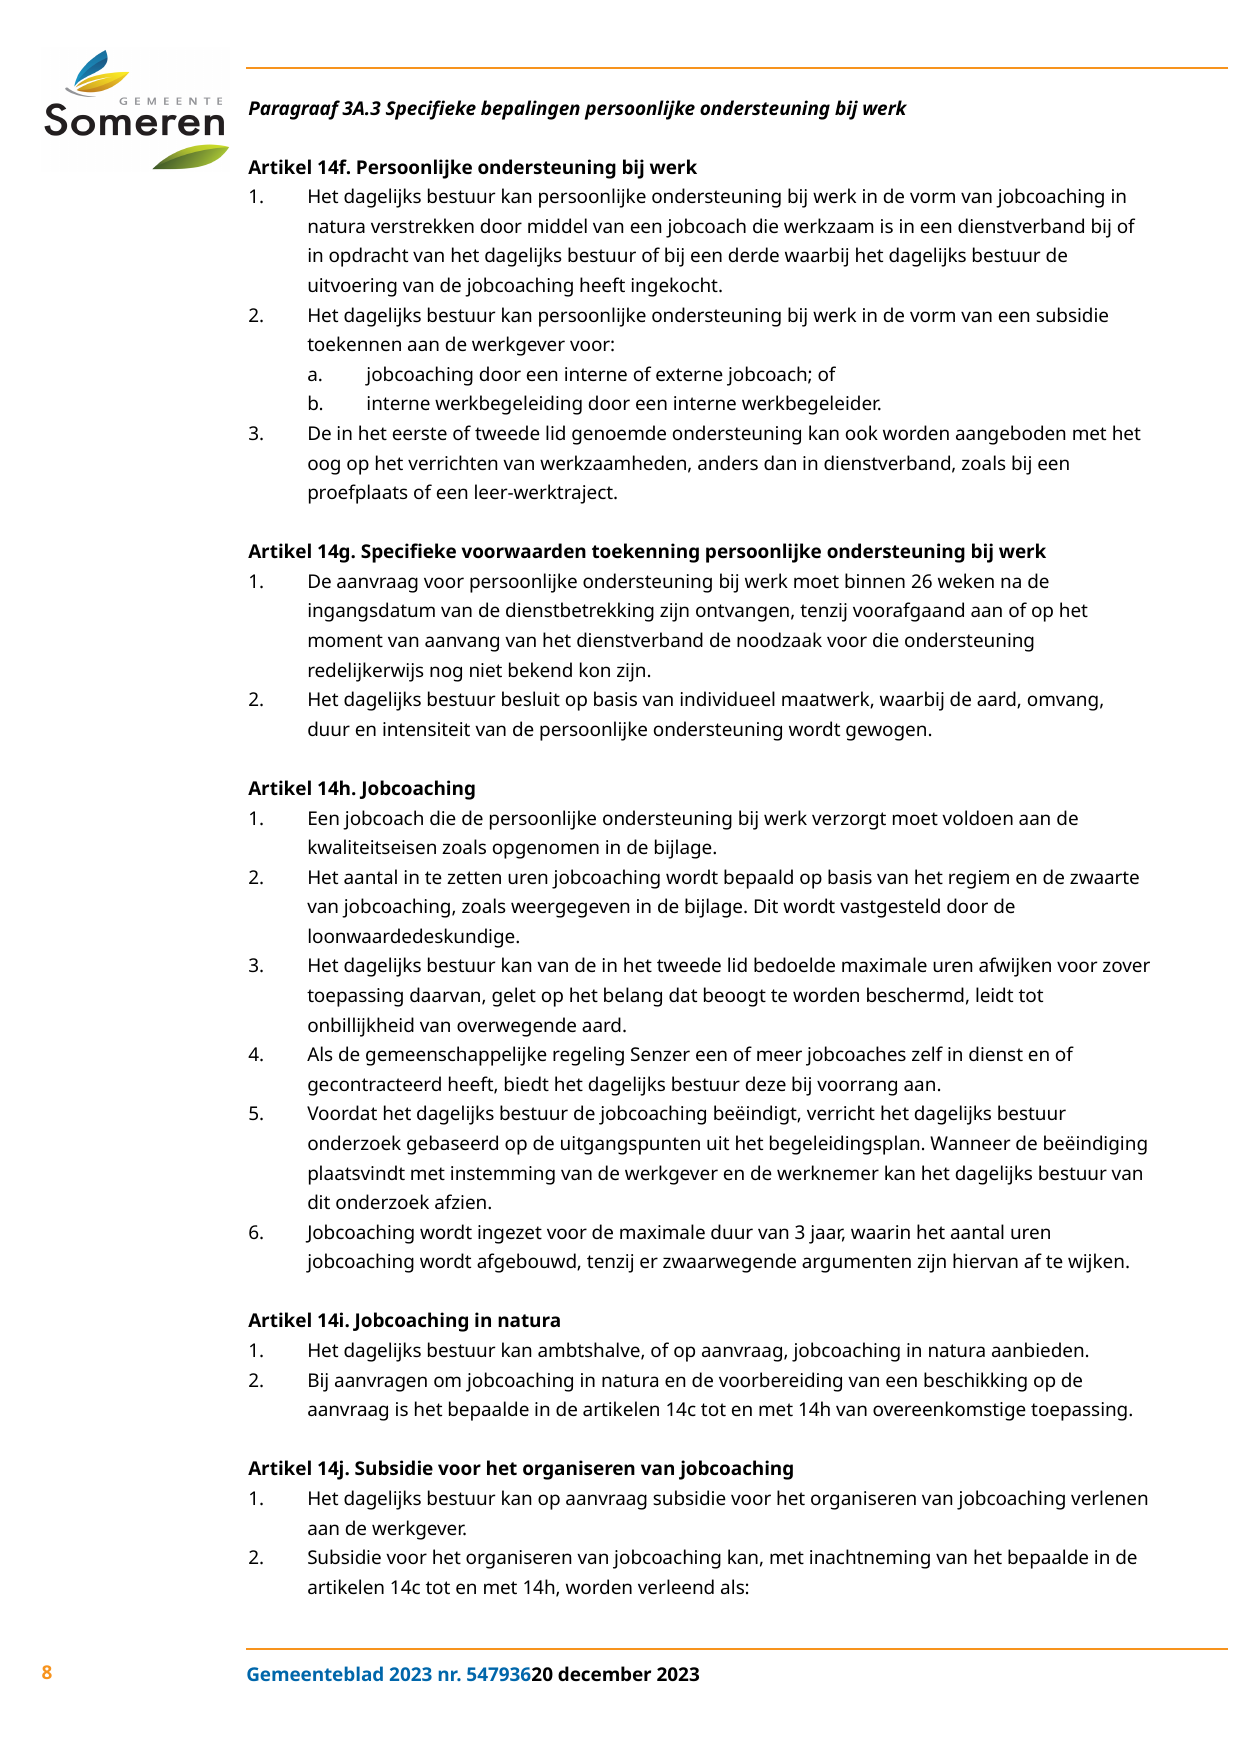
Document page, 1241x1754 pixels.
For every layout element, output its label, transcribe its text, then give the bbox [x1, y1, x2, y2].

list De aanvraag voor persoonlijke ondersteuning bij werk moet binnen 26 weken na de ingangsdatum van de dienstbetrekking zijn ontvangen, tenzij voorafgaand aan of op het moment van aanvang van het dienstverband de noodzaak voor die ondersteuning redelijkerwijs nog niet bekend kon zijn. [248, 568, 1152, 683]
text Artikel 14i. Jobcoaching in natura [248, 1308, 1152, 1333]
text Artikel 14j. Subsidie voor het organiseren van jobcoaching [248, 1456, 1152, 1481]
picture [41, 47, 231, 172]
list Het aantal in te zetten uren jobcoaching wordt bepaald op basis van het regiem en de zwaarte van jobcoaching, zoals weergegeven in de bijlage. Dit wordt vastgesteld door de loonwaardedeskundige. [248, 864, 1152, 949]
text Artikel 14h. Jobcoaching [248, 775, 1152, 801]
list Bij aanvragen om jobcoaching in natura en de voorbereiding van een beschikking op de aanvraag is het bepaalde in de artikelen 14c tot en met 14h van overeenkomstige toepassing. [248, 1367, 1152, 1422]
list Het dagelijks bestuur kan van de in het tweede lid bedoelde maximale uren afwijken voor zover toepassing daarvan, gelet op het belang dat beoogt te worden beschermd, leidt tot onbillijkheid van overwegende aard. [248, 953, 1152, 1038]
list Het dagelijks bestuur kan persoonlijke ondersteuning bij werk in de vorm van een subsidie toekennen aan de werkgever voor: [248, 302, 1152, 357]
list interne werkbegeleiding door een interne werkbegeleider. [307, 391, 1152, 416]
text Paragraaf 3A.3 Specifieke bepalingen persoonlijke ondersteuning bij werk [248, 95, 1152, 121]
list Een jobcoach die de persoonlijke ondersteuning bij werk verzorgt moet voldoen aan de kwaliteitseisen zoals opgenomen in de bijlage. [248, 805, 1152, 860]
list Jobcoaching wordt ingezet voor de maximale duur van 3 jaar, waarin het aantal uren jobcoaching wordt afgebouwd, tenzij er zwaarwegende argumenten zijn hiervan af te wijken. [248, 1219, 1152, 1274]
list Het dagelijks bestuur kan persoonlijke ondersteuning bij werk in de vorm van jobcoaching in natura verstrekken door middel van een jobcoach die werkzaam is in een dienstverband bij of in opdracht van het dagelijks bestuur of bij een derde waarbij het dagelijks bestuur de uitvoering van de jobcoaching heeft ingekocht. [248, 183, 1152, 298]
list De in het eerste of tweede lid genoemde ondersteuning kan ook worden aangeboden met het oog op het verrichten van werkzaamheden, anders dan in dienstverband, zoals bij een proefplaats of een leer-werktraject. [248, 420, 1152, 505]
list Als de gemeenschappelijke regeling Senzer een of meer jobcoaches zelf in dienst en of gecontracteerd heeft, biedt het dagelijks bestuur deze bij voorrang aan. [248, 1041, 1152, 1097]
list Het dagelijks bestuur besluit op basis van individueel maatwerk, waarbij de aard, omvang, duur en intensiteit van de persoonlijke ondersteuning wordt gewogen. [248, 686, 1152, 742]
list Het dagelijks bestuur kan op aanvraag subsidie voor het organiseren van jobcoaching verlenen aan de werkgever. [248, 1485, 1152, 1541]
list jobcoaching door een interne of externe jobcoach; of [307, 361, 1152, 387]
text Artikel 14f. Persoonlijke ondersteuning bij werk [248, 154, 1152, 180]
list Voordat het dagelijks bestuur de jobcoaching beëindigt, verricht het dagelijks bestuur onderzoek gebaseerd op de uitgangspunten uit het begeleidingsplan. Wanneer de beëindiging plaatsvindt met instemming van de werkgever en de werknemer kan het dagelijks bestuur van dit onderzoek afzien. [248, 1101, 1152, 1215]
text Artikel 14g. Specifieke voorwaarden toekenning persoonlijke ondersteuning bij werk [248, 538, 1152, 564]
list Het dagelijks bestuur kan ambtshalve, of op aanvraag, jobcoaching in natura aanbieden. [248, 1337, 1152, 1363]
list Subsidie voor het organiseren van jobcoaching kan, met inachtneming van het bepaalde in de artikelen 14c tot en met 14h, worden verleend als: [248, 1544, 1152, 1600]
